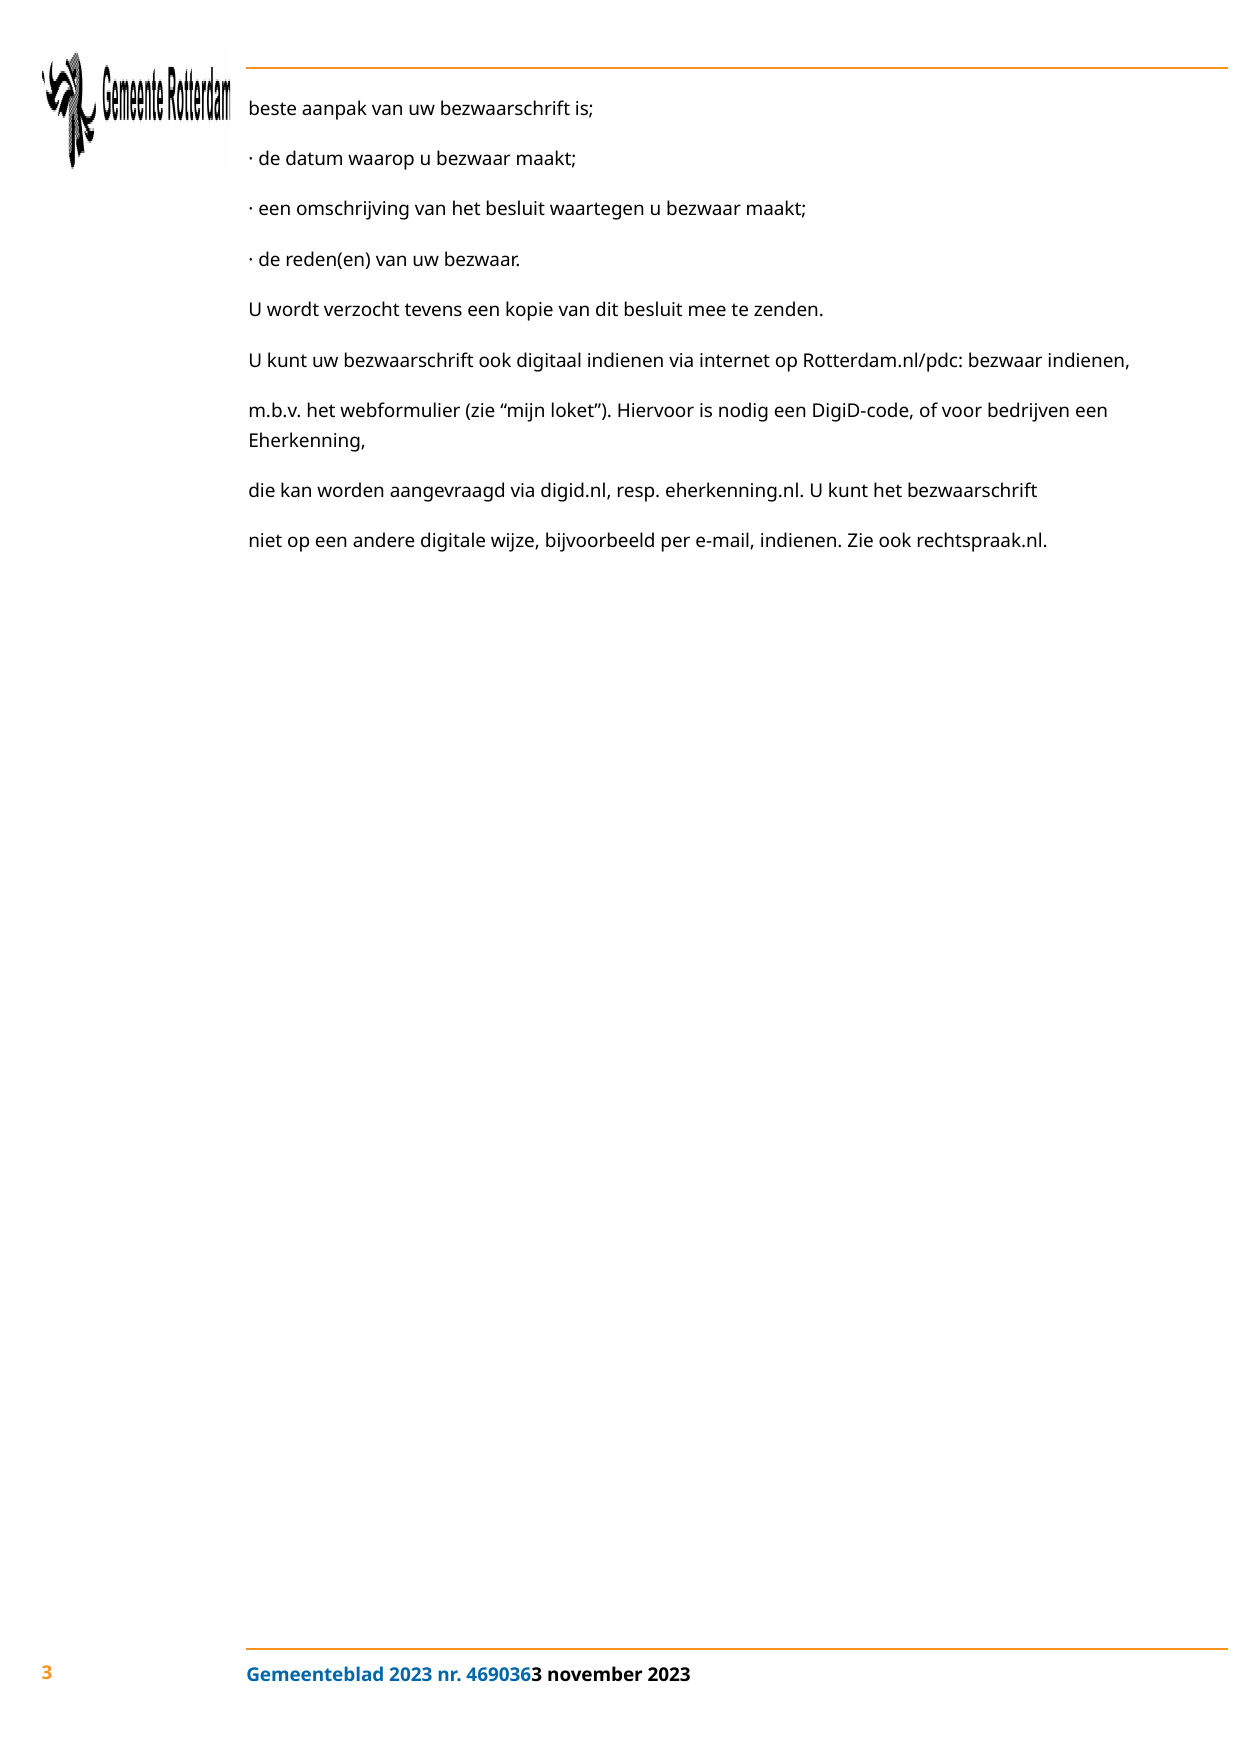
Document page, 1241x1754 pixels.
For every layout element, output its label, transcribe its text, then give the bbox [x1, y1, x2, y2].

text U kunt uw bezwaarschrift ook digitaal indienen via internet op Rotterdam.nl/pdc: bezwaar indienen, [248, 347, 1152, 373]
text niet op een andere digitale wijze, bijvoorbeeld per e-mail, indienen. Zie ook rechtspraak.nl. [248, 528, 1152, 553]
text m.b.v. het webformulier (zie “mijn loket”). Hiervoor is nodig een DigiD-code, of voor bedrijven een Eherkenning, [248, 397, 1152, 453]
picture [41, 47, 231, 172]
text · de reden(en) van uw bezwaar. [248, 246, 1152, 272]
text · de datum waarop u bezwaar maakt; [248, 145, 1152, 171]
text die kan worden aangevraagd via digid.nl, resp. eherkenning.nl. U kunt het bezwaarschrift [248, 477, 1152, 503]
text U wordt verzocht tevens een kopie van dit besluit mee te zenden. [248, 296, 1152, 322]
text beste aanpak van uw bezwaarschrift is; [248, 95, 1152, 121]
text · een omschrijving van het besluit waartegen u bezwaar maakt; [248, 196, 1152, 221]
